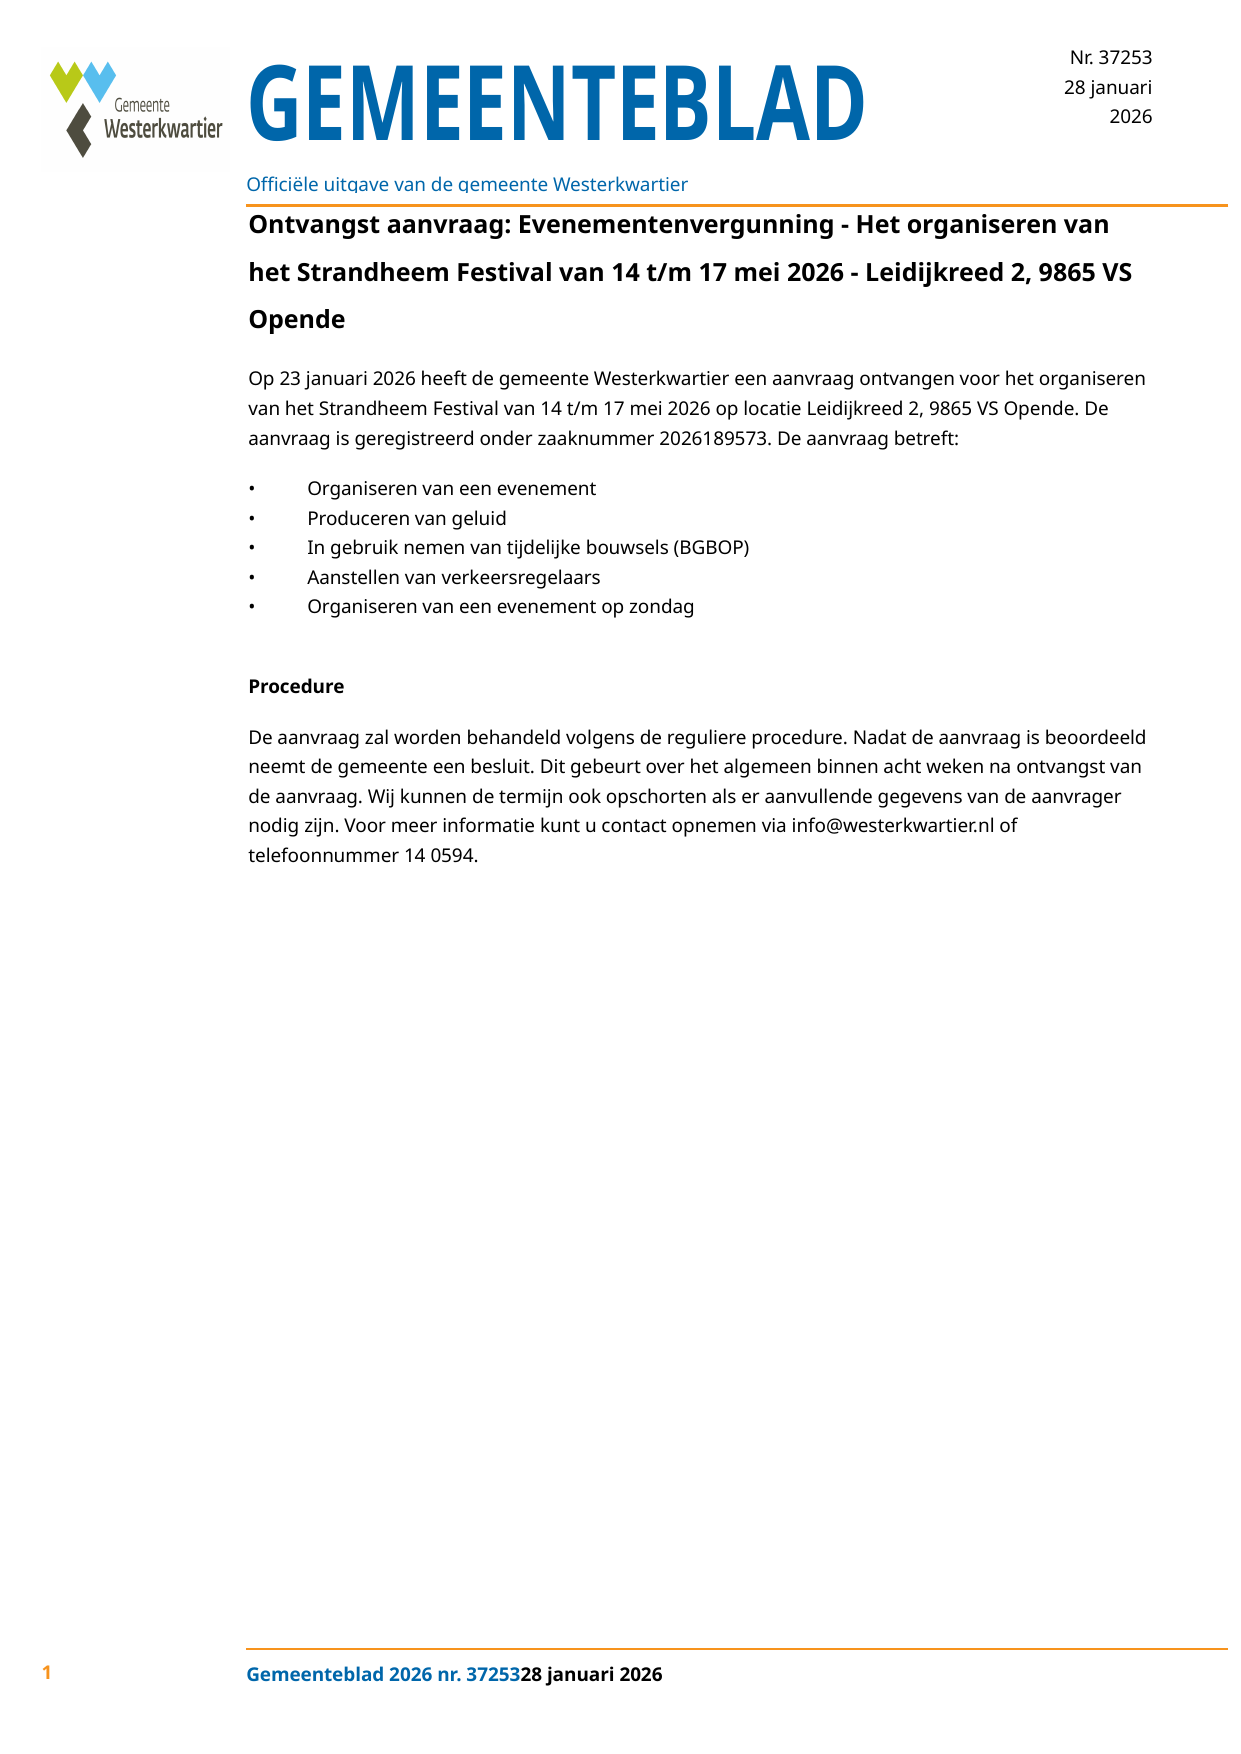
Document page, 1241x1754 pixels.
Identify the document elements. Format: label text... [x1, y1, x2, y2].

list Organiseren van een evenement op zondag [248, 593, 1152, 619]
list Produceren van geluid [248, 505, 1152, 530]
text De aanvraag zal worden behandeld volgens de reguliere procedure. Nadat de aanvraag is beoordeeld neemt de gemeente een besluit. Dit gebeurt over het algemeen binnen acht weken na ontvangst van de aanvraag. Wij kunnen de termijn ook opschorten als er aanvullende gegevens van de aanvrager nodig zijn. Voor meer informatie kunt u contact opnemen via info@westerkwartier.nl of telefoonnummer 14 0594. [248, 724, 1152, 868]
list Aanstellen van verkeersregelaars [248, 564, 1152, 589]
text Procedure [248, 673, 1152, 699]
picture [41, 47, 231, 172]
list Organiseren van een evenement [248, 475, 1152, 501]
list In gebruik nemen van tijdelijke bouwsels (BGBOP) [248, 534, 1152, 560]
text Op 23 januari 2026 heeft de gemeente Westerkwartier een aanvraag ontvangen voor het organiseren van het Strandheem Festival van 14 t/m 17 mei 2026 op locatie Leidijkreed 2, 9865 VS Opende. De aanvraag is geregistreerd onder zaaknummer 2026189573. De aanvraag betreft: [248, 366, 1152, 450]
text Ontvangst aanvraag: Evenementenvergunning - Het organiseren van het Strandheem Festival van 14 t/m 17 mei 2026 - Leidijkreed 2, 9865 VS Opende [248, 207, 1152, 336]
